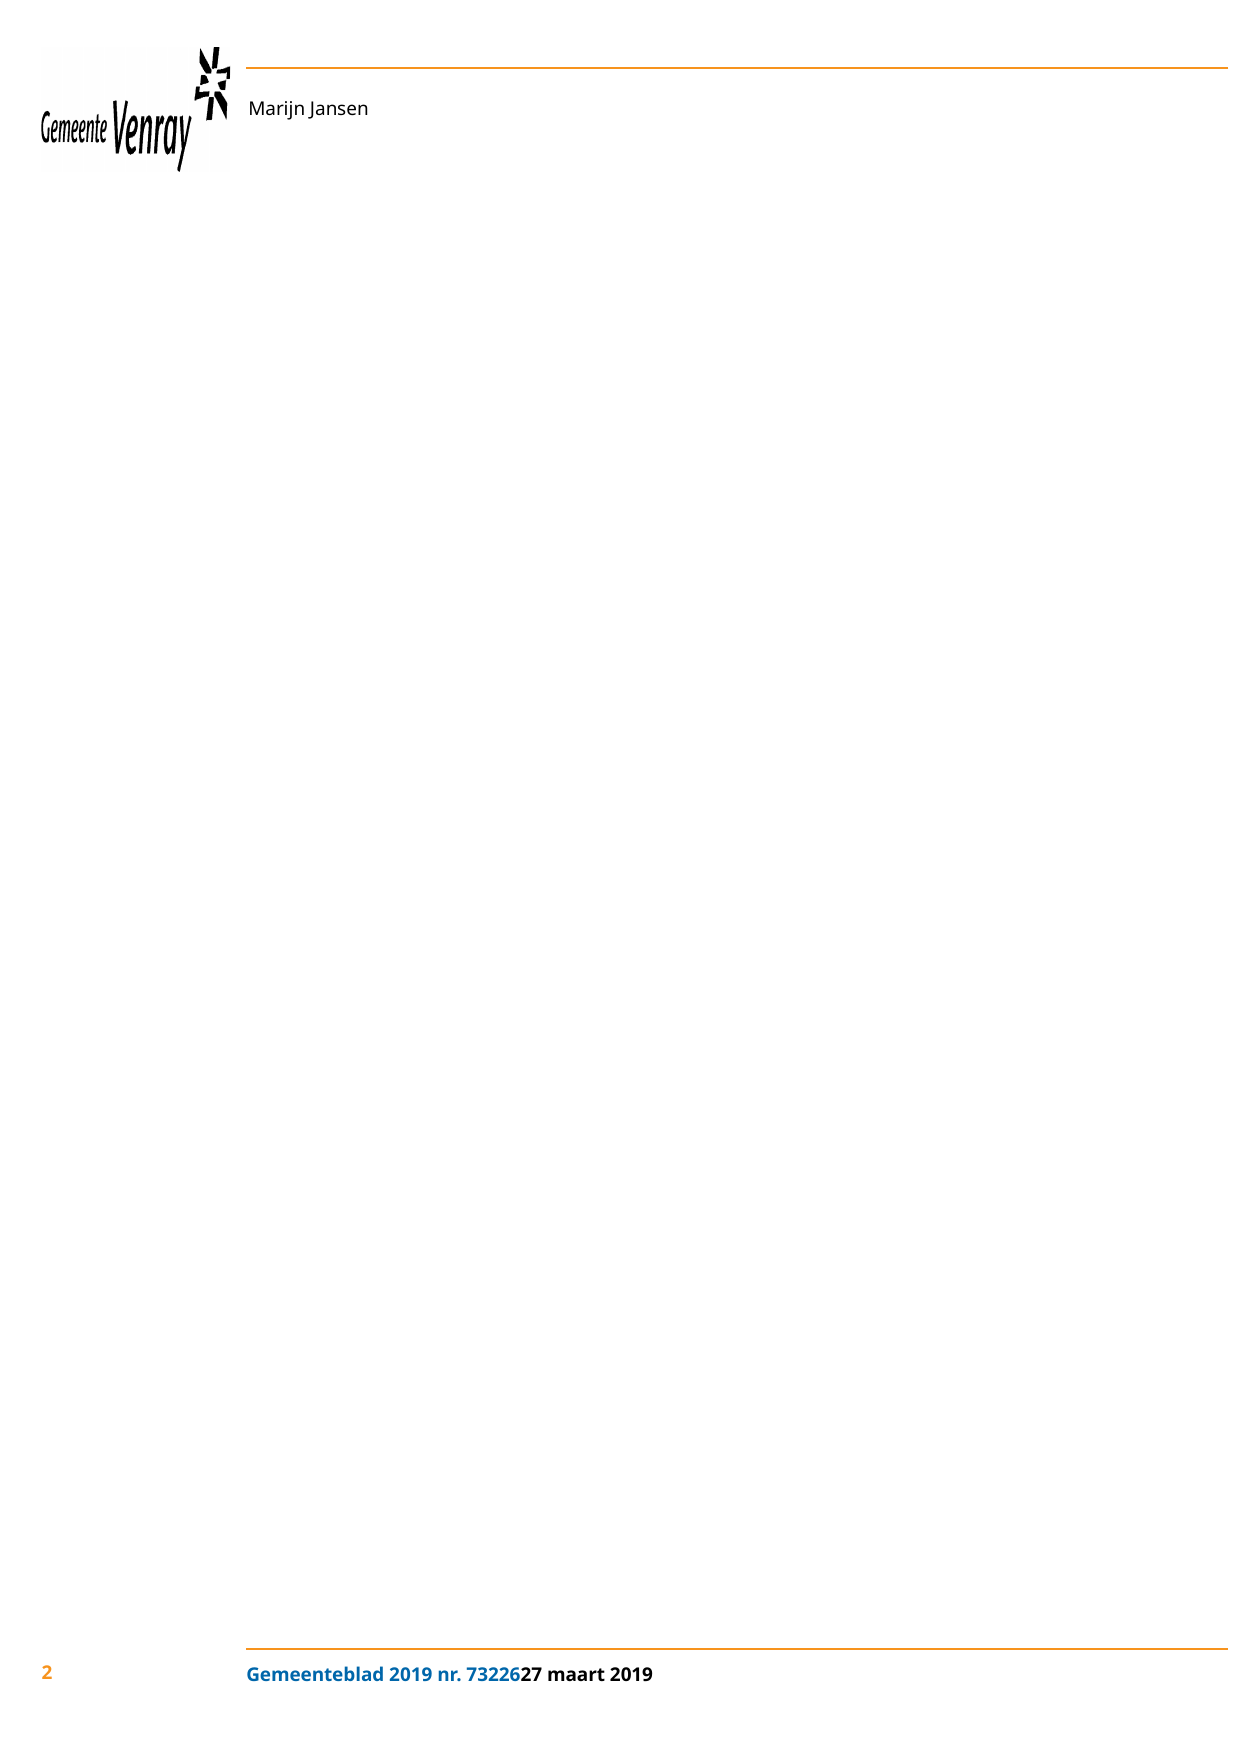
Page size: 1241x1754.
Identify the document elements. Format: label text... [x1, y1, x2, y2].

picture [41, 47, 231, 172]
text Marijn Jansen [248, 95, 1152, 121]
